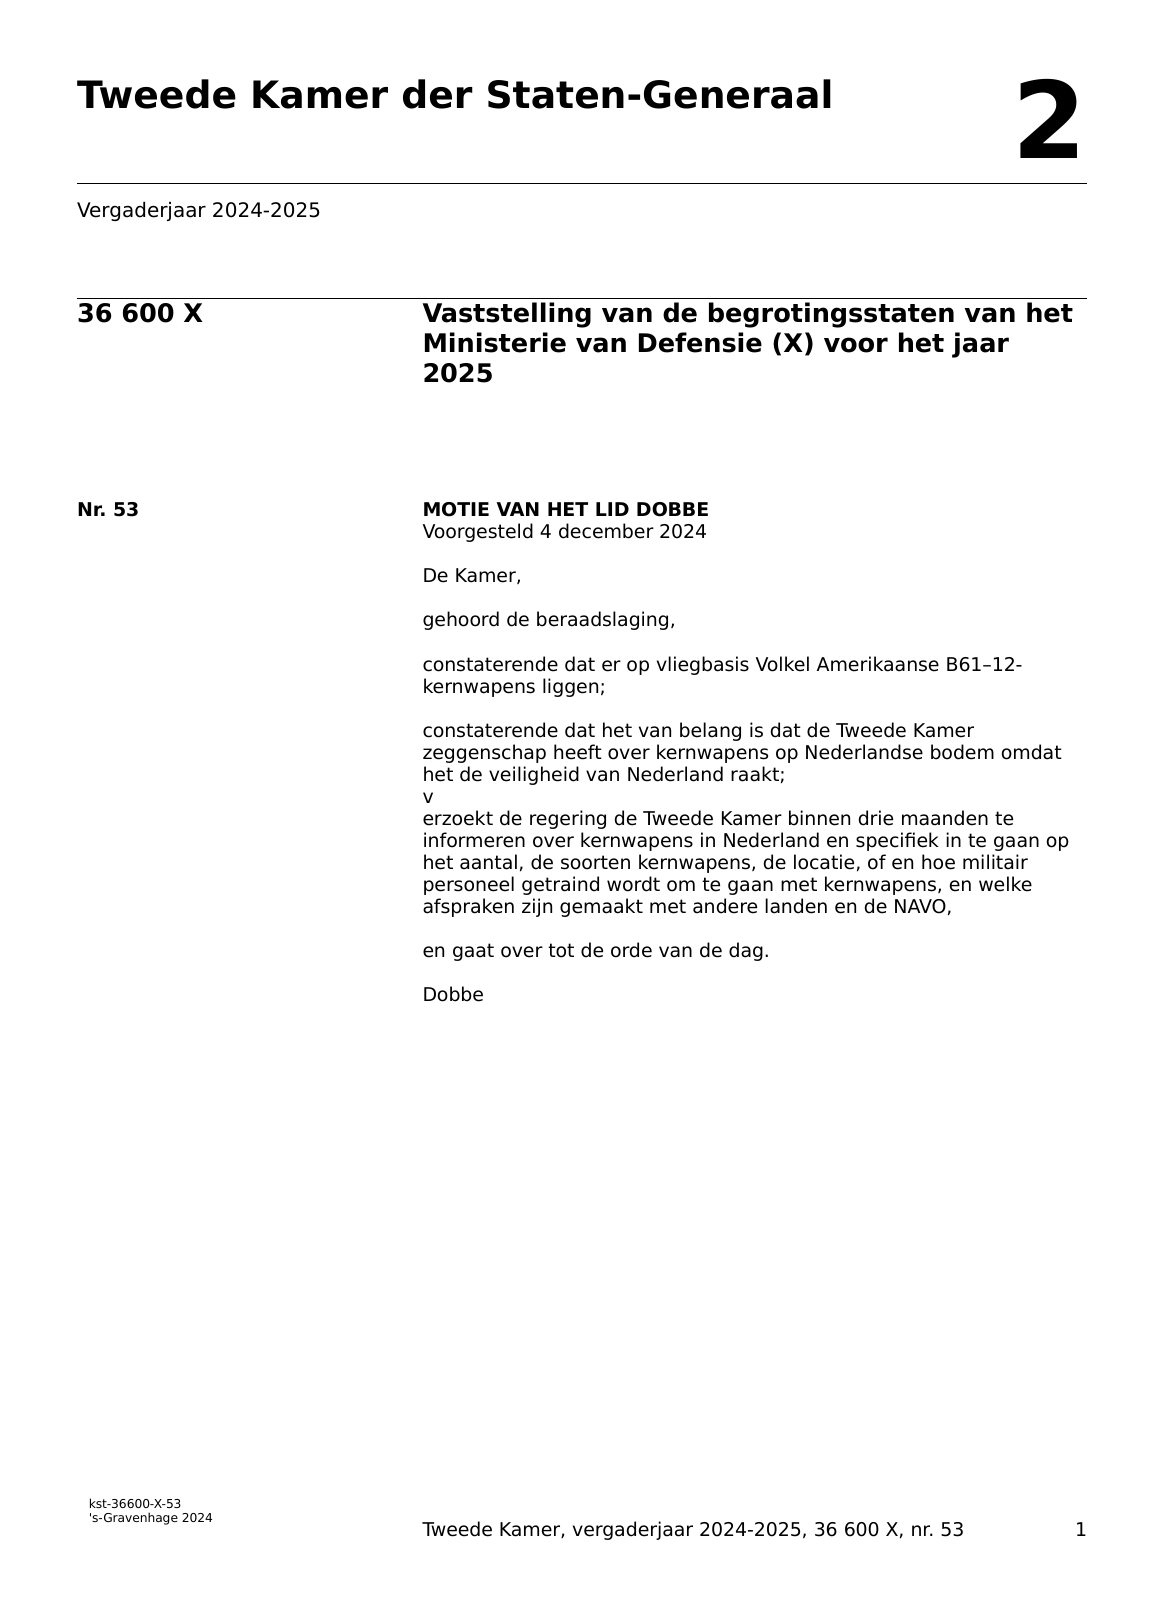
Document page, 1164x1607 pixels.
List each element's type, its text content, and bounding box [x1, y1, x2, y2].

table_cell Vergaderjaar 2024-2025 [77, 184, 1087, 298]
text Dobbe [422, 984, 1087, 1006]
text v [422, 786, 1087, 808]
text constaterende dat er op vliegbasis Volkel Amerikaanse B61–12-kernwapens liggen; [422, 653, 1087, 697]
text erzoekt de regering de Tweede Kamer binnen drie maanden te informeren over kernwapens in Nederland en specifiek in te gaan op het aantal, de soorten kernwapens, de locatie, of en hoe militair personeel getraind wordt om te gaan met kernwapens, en welke afspraken zijn gemaakt met andere landen en de NAVO, [422, 808, 1087, 917]
table_header Tweede Kamer der Staten-Generaal [77, 59, 886, 183]
text constaterende dat het van belang is dat de Tweede Kamer zeggenschap heeft over kernwapens op Nederlandse bodem omdat het de veiligheid van Nederland raakt; [422, 720, 1087, 786]
subtitle Nr. 53 MOTIE VAN HET LID DOBBE [77, 499, 1087, 521]
text kst-36600-X-53 [88, 1497, 323, 1511]
subtitle 36 600 X Vaststelling van de begrotingsstaten van het Ministerie van Defensie (X) voor het jaar 2025 [77, 299, 1087, 388]
text De Kamer, [422, 565, 1087, 587]
text Voorgesteld 4 december 2024 [422, 521, 1087, 543]
table_header 2 [886, 59, 1087, 183]
text en gaat over tot de orde van de dag. [422, 940, 1087, 962]
text 's-Gravenhage 2024 [88, 1511, 323, 1525]
text gehoord de beraadslaging, [422, 609, 1087, 631]
